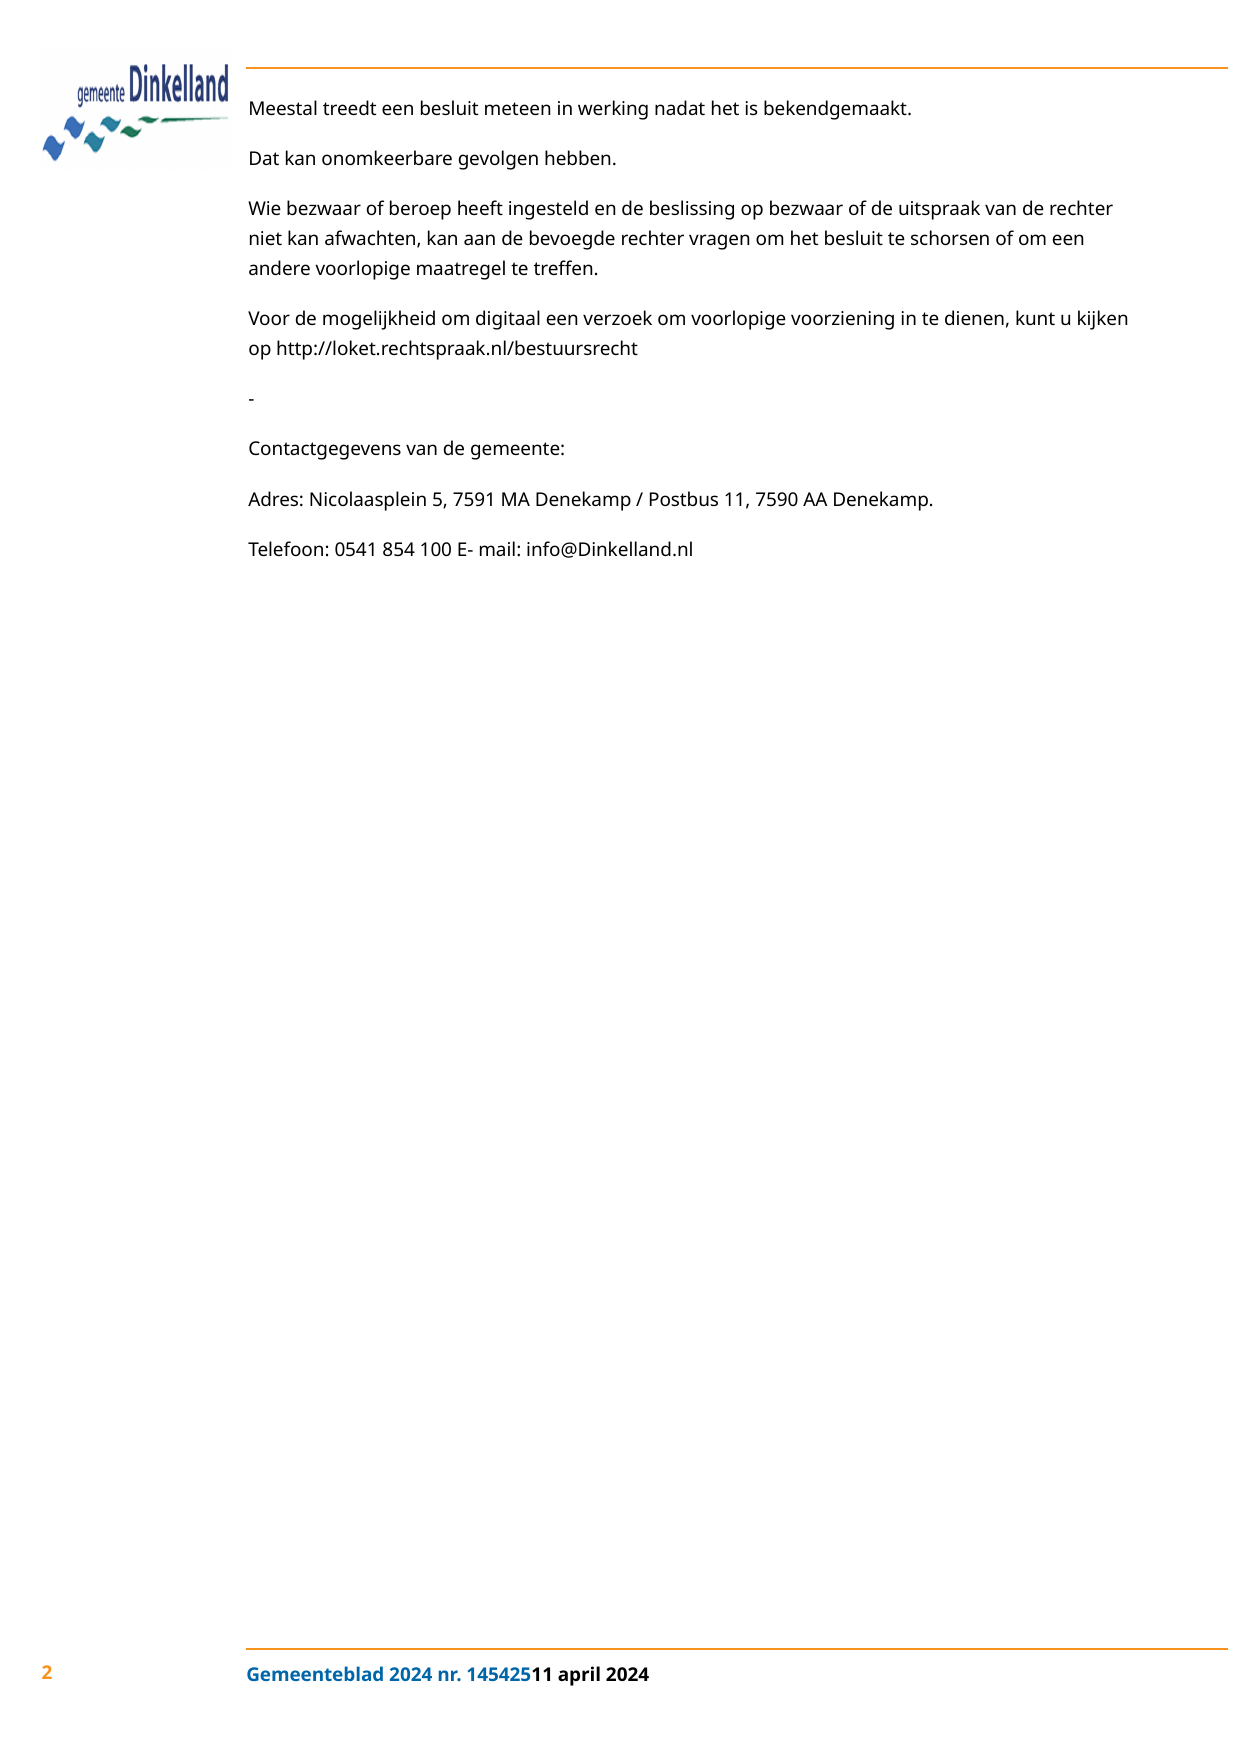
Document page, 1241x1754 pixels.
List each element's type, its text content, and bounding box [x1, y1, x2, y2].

text Wie bezwaar of beroep heeft ingesteld en de beslissing op bezwaar of de uitspraak van de rechter niet kan afwachten, kan aan de bevoegde rechter vragen om het besluit te schorsen of om een andere voorlopige maatregel te treffen. [248, 196, 1152, 281]
text Adres: Nicolaasplein 5, 7591 MA Denekamp / Postbus 11, 7590 AA Denekamp. [248, 486, 1152, 512]
text - [248, 385, 1152, 411]
text Contactgegevens van de gemeente: [248, 436, 1152, 461]
text Dat kan onomkeerbare gevolgen hebben. [248, 145, 1152, 171]
text Meestal treedt een besluit meteen in werking nadat het is bekendgemaakt. [248, 95, 1152, 121]
text Telefoon: 0541 854 100 E- mail: info@Dinkelland.nl [248, 536, 1152, 562]
text Voor de mogelijkheid om digitaal een verzoek om voorlopige voorziening in te dienen, kunt u kijken op http://loket.rechtspraak.nl/bestuursrecht [248, 305, 1152, 361]
picture [41, 47, 231, 172]
